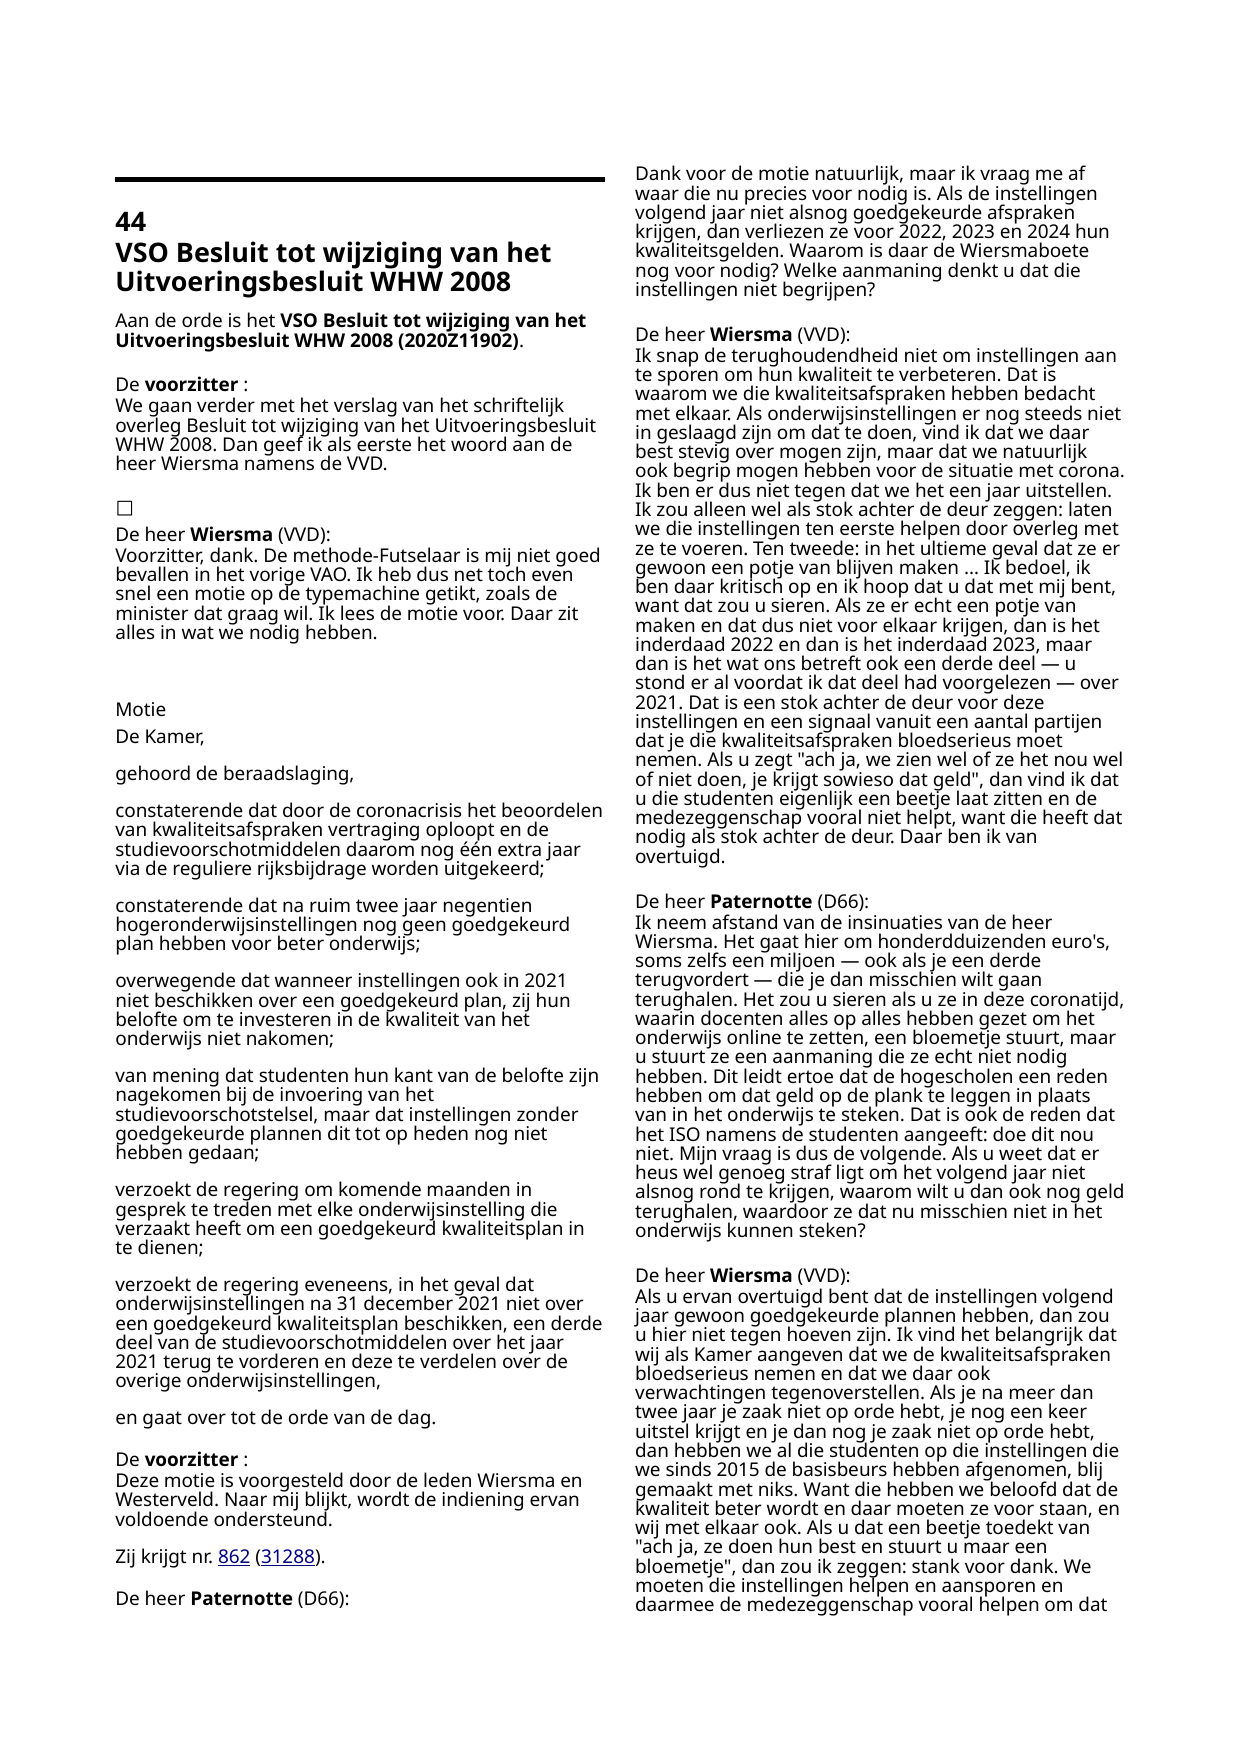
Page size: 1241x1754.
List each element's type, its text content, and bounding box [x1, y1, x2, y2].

text VSO Besluit tot wijziging van het Uitvoeringsbesluit WHW 2008 [115, 239, 605, 312]
text Voorzitter, dank. De methode-Futselaar is mij niet goed bevallen in het vorige VAO. Ik heb dus net toch even snel een motie op de typemachine getikt, zoals de minister dat graag wil. Ik lees de motie voor. Daar zit alles in wat we nodig hebben. [115, 547, 605, 643]
text constaterende dat na ruim twee jaar negentien hogeronderwijsinstellingen nog geen goedgekeurd plan hebben voor beter onderwijs; [115, 897, 605, 955]
text Ik neem afstand van de insinuaties van de heer Wiersma. Het gaat hier om honderdduizenden euro's, soms zelfs een miljoen — ook als je een derde terugvordert — die je dan misschien wilt gaan terughalen. Het zou u sieren als u ze in deze coronatijd, waarin docenten alles op alles hebben gezet om het onderwijs online te zetten, een bloemetje stuurt, maar u stuurt ze een aanmaning die ze echt niet nodig hebben. Dit leidt ertoe dat de hogescholen een reden hebben om dat geld op de plank te leggen in plaats van in het onderwijs te steken. Dat is ook de reden dat het ISO namens de studenten aangeeft: doe dit nou niet. Mijn vraag is dus de volgende. Als u weet dat er heus wel genoeg straf ligt om het volgend jaar niet alsnog rond te krijgen, waarom wilt u dan ook nog geld terughalen, waardoor ze dat nu misschien niet in het onderwijs kunnen steken? [635, 914, 1125, 1241]
text overwegende dat wanneer instellingen ook in 2021 niet beschikken over een goedgekeurd plan, zij hun belofte om te investeren in de kwaliteit van het onderwijs niet nakomen; [115, 972, 605, 1049]
text Zij krijgt nr. 862 (31288). [115, 1548, 605, 1567]
text constaterende dat door de coronacrisis het beoordelen van kwaliteitsafspraken vertraging oploopt en de studievoorschotmiddelen daarom nog één extra jaar via de reguliere rijksbijdrage worden uitgekeerd; [115, 802, 605, 879]
text van mening dat studenten hun kant van de belofte zijn nagekomen bij de invoering van het studievoorschotstelsel, maar dat instellingen zonder goedgekeurde plannen dit tot op heden nog niet hebben gedaan; [115, 1067, 605, 1163]
text Ik snap de terughoudendheid niet om instellingen aan te sporen om hun kwaliteit te verbeteren. Dat is waarom we die kwaliteitsafspraken hebben bedacht met elkaar. Als onderwijsinstellingen er nog steeds niet in geslaagd zijn om dat te doen, vind ik dat we daar best stevig over mogen zijn, maar dat we natuurlijk ook begrip mogen hebben voor de situatie met corona. Ik ben er dus niet tegen dat we het een jaar uitstellen. Ik zou alleen wel als stok achter de deur zeggen: laten we die instellingen ten eerste helpen door overleg met ze te voeren. Ten tweede: in het ultieme geval dat ze er gewoon een potje van blijven maken … Ik bedoel, ik ben daar kritisch op en ik hoop dat u dat met mij bent, want dat zou u sieren. Als ze er echt een potje van maken en dat dus niet voor elkaar krijgen, dan is het inderdaad 2022 en dan is het inderdaad 2023, maar dan is het wat ons betreft ook een derde deel — u stond er al voordat ik dat deel had voorgelezen — over 2021. Dat is een stok achter de deur voor deze instellingen en een signaal vanuit een aantal partijen dat je die kwaliteitsafspraken bloedserieus moet nemen. Als u zegt "ach ja, we zien wel of ze het nou wel of niet doen, je krijgt sowieso dat geld", dan vind ik dat u die studenten eigenlijk een beetje laat zitten en de medezeggenschap vooral niet helpt, want die heeft dat nodig als stok achter de deur. Daar ben ik van overtuigd. [635, 347, 1125, 867]
text Als u ervan overtuigd bent dat de instellingen volgend jaar gewoon goedgekeurde plannen hebben, dan zou u hier niet tegen hoeven zijn. Ik vind het belangrijk dat wij als Kamer aangeven dat we de kwaliteitsafspraken bloedserieus nemen en dat we daar ook verwachtingen tegenoverstellen. Als je na meer dan twee jaar je zaak niet op orde hebt, je nog een keer uitstel krijgt en je dan nog je zaak niet op orde hebt, dan hebben we al die studenten op die instellingen die we sinds 2015 de basisbeurs hebben afgenomen, blij gemaakt met niks. Want die hebben we beloofd dat de kwaliteit beter wordt en daar moeten ze voor staan, en wij met elkaar ook. Als u dat een beetje toedekt van "ach ja, ze doen hun best en stuurt u maar een bloemetje", dan zou ik zeggen: stank voor dank. We moeten die instellingen helpen en aansporen en daarmee de medezeggenschap vooral helpen om dat [635, 1288, 1125, 1615]
text De heer Wiersma (VVD): [115, 521, 605, 547]
text De Kamer, [115, 728, 605, 747]
text De heer Wiersma (VVD): [635, 321, 1125, 347]
text Dank voor de motie natuurlijk, maar ik vraag me af waar die nu precies voor nodig is. Als de instellingen volgend jaar niet alsnog goedgekeurde afspraken krijgen, dan verliezen ze voor 2022, 2023 en 2024 hun kwaliteitsgelden. Waarom is daar de Wiersmaboete nog voor nodig? Welke aanmaning denkt u dat die instellingen niet begrijpen? [635, 165, 1125, 300]
text De heer Paternotte (D66): [635, 888, 1125, 914]
text 44 [115, 203, 605, 239]
text De heer Wiersma (VVD): [635, 1262, 1125, 1288]
text De heer Paternotte (D66): [115, 1585, 605, 1610]
text gehoord de beraadslaging, [115, 765, 605, 784]
text verzoekt de regering om komende maanden in gesprek te treden met elke onderwijsinstelling die verzaakt heeft om een goedgekeurd kwaliteitsplan in te dienen; [115, 1181, 605, 1258]
text De voorzitter : [115, 372, 605, 397]
text De voorzitter : [115, 1446, 605, 1472]
text en gaat over tot de orde van de dag. [115, 1409, 605, 1429]
text Motie [115, 696, 605, 722]
text Deze motie is voorgesteld door de leden Wiersma en Westerveld. Naar mij blijkt, wordt de indiening ervan voldoende ondersteund. [115, 1472, 605, 1530]
text verzoekt de regering eveneens, in het geval dat onderwijsinstellingen na 31 december 2021 niet over een goedgekeurd kwaliteitsplan beschikken, een derde deel van de studievoorschotmiddelen over het jaar 2021 terug te vorderen en deze te verdelen over de overige onderwijsinstellingen, [115, 1276, 605, 1392]
text Aan de orde is het VSO Besluit tot wijziging van het Uitvoeringsbesluit WHW 2008 (2020Z11902). [115, 312, 605, 351]
text ⬜ [115, 495, 605, 521]
text We gaan verder met het verslag van het schriftelijk overleg Besluit tot wijziging van het Uitvoeringsbesluit WHW 2008. Dan geef ik als eerste het woord aan de heer Wiersma namens de VVD. [115, 397, 605, 474]
